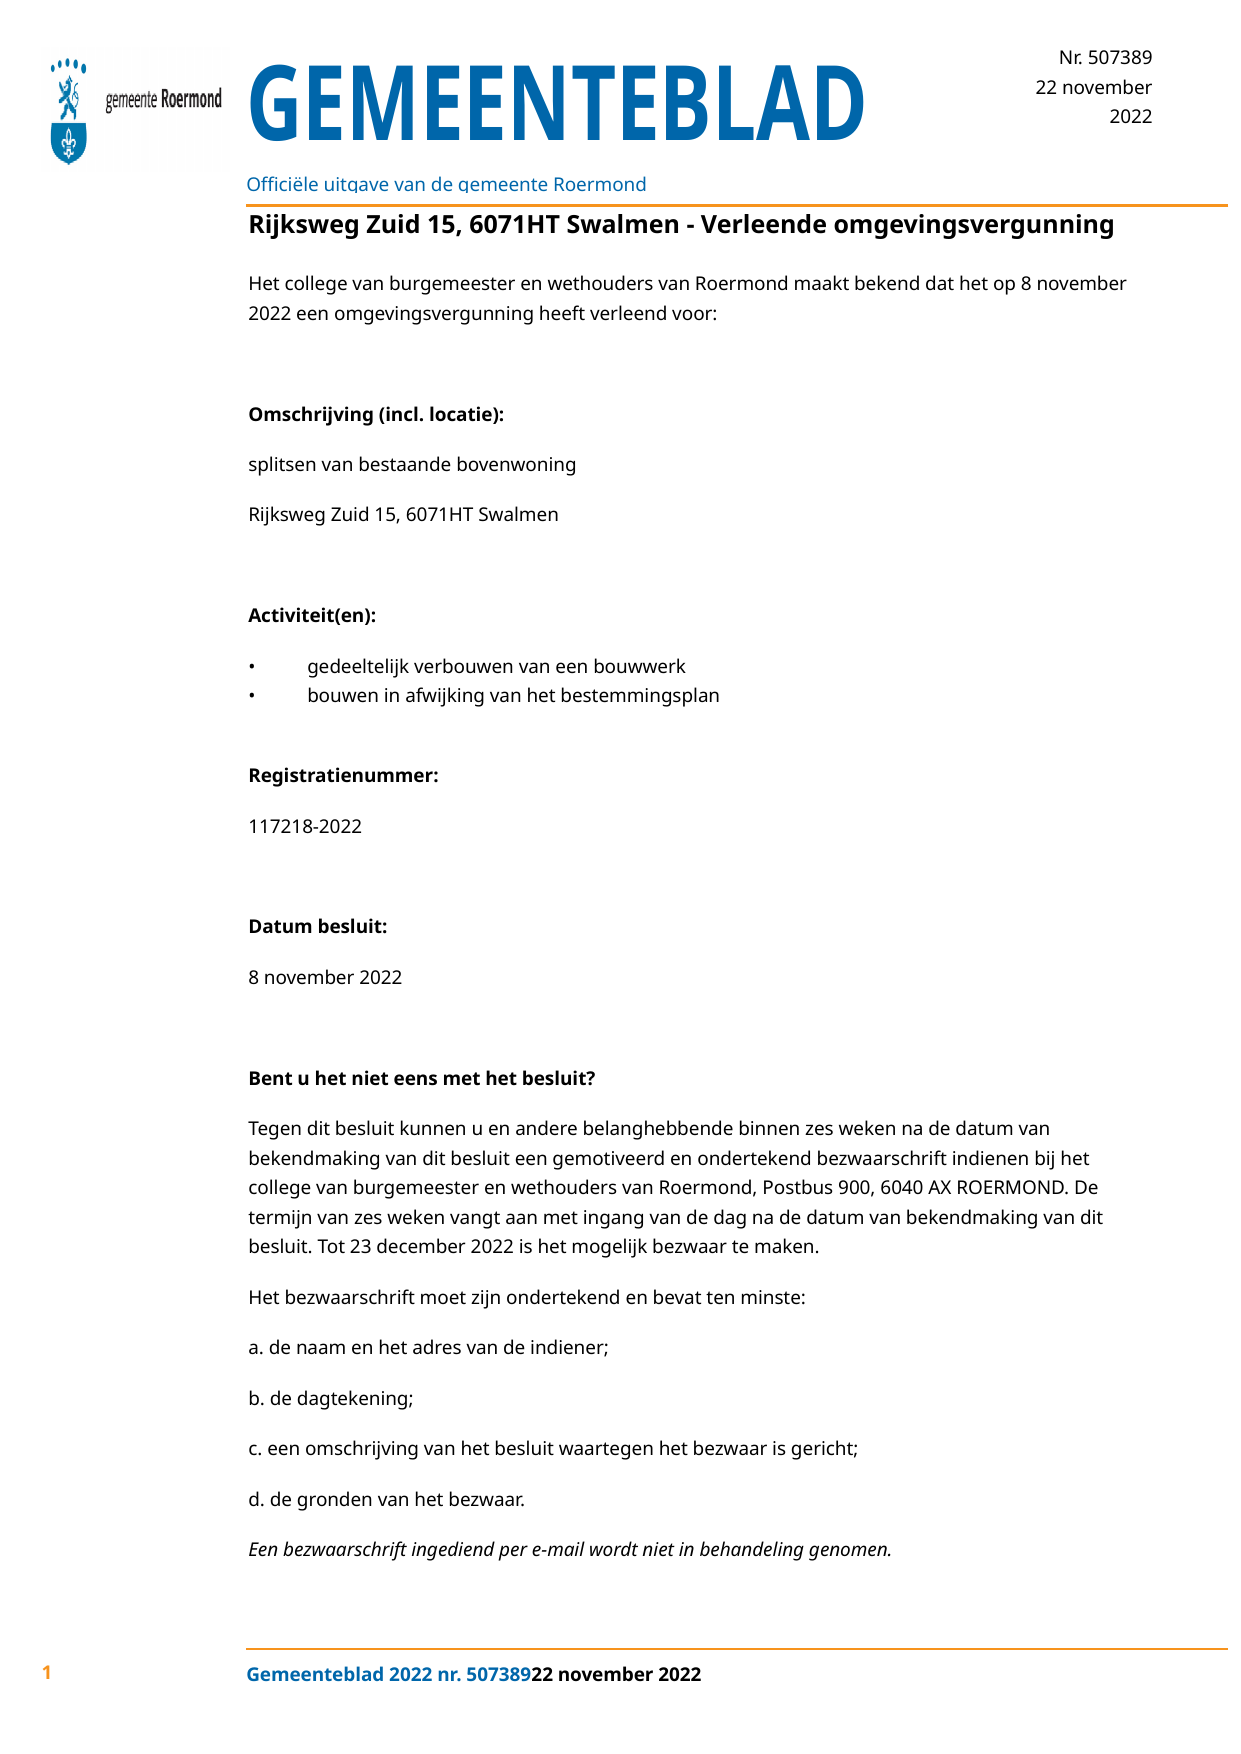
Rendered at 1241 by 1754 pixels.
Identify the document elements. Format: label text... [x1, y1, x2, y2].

text 8 november 2022 [248, 964, 1152, 990]
text Rijksweg Zuid 15, 6071HT Swalmen [248, 502, 1152, 527]
text a. de naam en het adres van de indiener; [248, 1334, 1152, 1360]
list bouwen in afwijking van het bestemmingsplan [248, 682, 1152, 708]
text Tegen dit besluit kunnen u en andere belanghebbende binnen zes weken na de datum van bekendmaking van dit besluit een gemotiveerd en ondertekend bezwaarschrift indienen bij het college van burgemeester en wethouders van Roermond, Postbus 900, 6040 AX ROERMOND. De termijn van zes weken vangt aan met ingang van de dag na de datum van bekendmaking van dit besluit. Tot 23 december 2022 is het mogelijk bezwaar te maken. [248, 1115, 1152, 1259]
list gedeeltelijk verbouwen van een bouwwerk [248, 653, 1152, 678]
text Het college van burgemeester en wethouders van Roermond maakt bekend dat het op 8 november 2022 een omgevingsvergunning heeft verleend voor: [248, 270, 1152, 326]
text b. de dagtekening; [248, 1385, 1152, 1411]
text 117218-2022 [248, 813, 1152, 838]
text c. een omschrijving van het besluit waartegen het bezwaar is gericht; [248, 1435, 1152, 1461]
text Het bezwaarschrift moet zijn ondertekend en bevat ten minste: [248, 1284, 1152, 1310]
text splitsen van bestaande bovenwoning [248, 451, 1152, 477]
text Registratienummer: [248, 762, 1152, 788]
text Activiteit(en): [248, 602, 1152, 628]
text d. de gronden van het bezwaar. [248, 1486, 1152, 1511]
text Een bezwaarschrift ingediend per e-mail wordt niet in behandeling genomen. [248, 1536, 1152, 1562]
picture [41, 47, 231, 172]
text Bent u het niet eens met het besluit? [248, 1065, 1152, 1091]
text Rijksweg Zuid 15, 6071HT Swalmen - Verleende omgevingsvergunning [248, 207, 1152, 241]
text Datum besluit: [248, 914, 1152, 939]
text Omschrijving (incl. locatie): [248, 401, 1152, 426]
